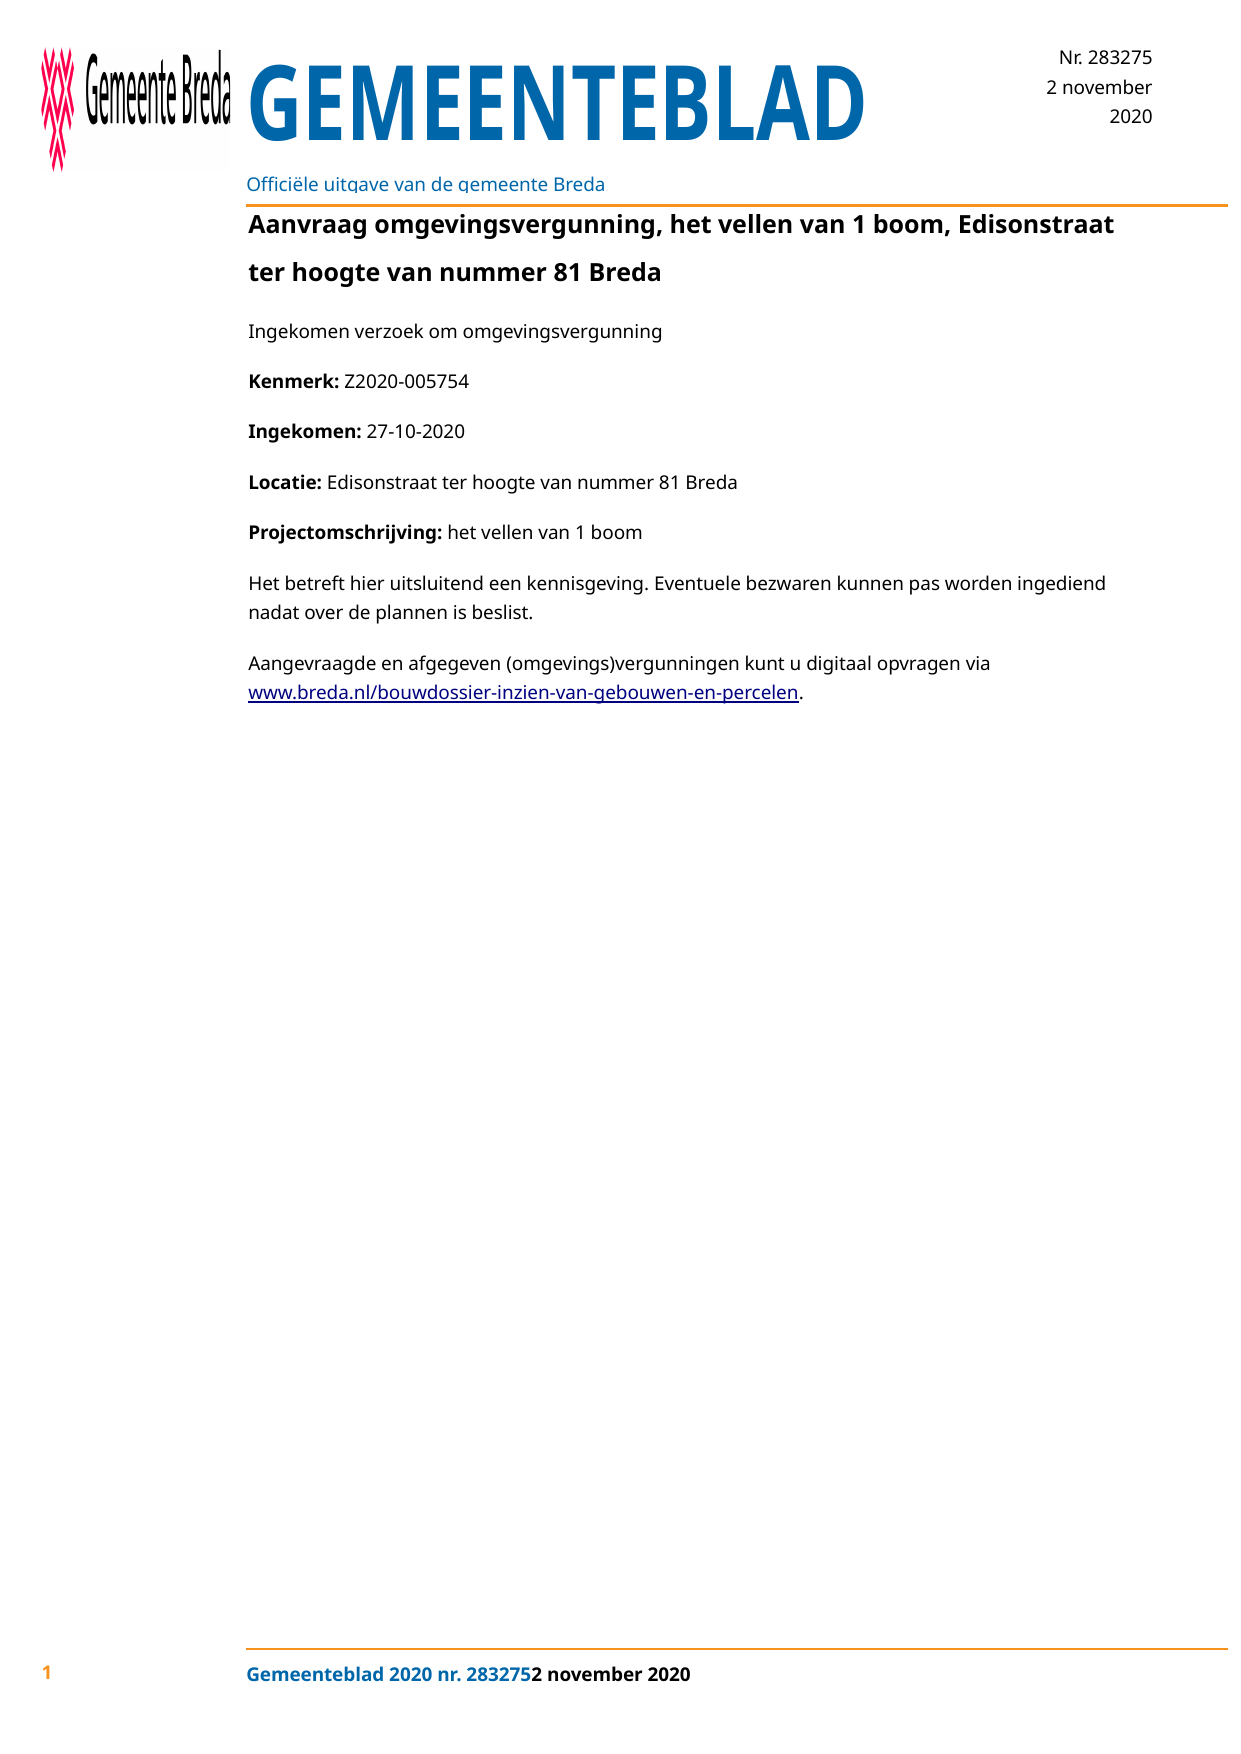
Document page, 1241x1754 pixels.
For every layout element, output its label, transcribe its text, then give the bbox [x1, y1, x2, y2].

text Kenmerk: Z2020-005754 [248, 368, 1152, 394]
text Aangevraagde en afgegeven (omgevings)vergunningen kunt u digitaal opvragen via www.breda.nl/bouwdossier-inzien-van-gebouwen-en-percelen. [248, 650, 1152, 705]
text Projectomschrijving: het vellen van 1 boom [248, 519, 1152, 545]
text Ingekomen verzoek om omgevingsvergunning [248, 318, 1152, 344]
text Locatie: Edisonstraat ter hoogte van nummer 81 Breda [248, 469, 1152, 495]
text Ingekomen: 27-10-2020 [248, 419, 1152, 444]
text Aanvraag omgevingsvergunning, het vellen van 1 boom, Edisonstraat ter hoogte van nummer 81 Breda [248, 207, 1152, 288]
text Het betreft hier uitsluitend een kennisgeving. Eventuele bezwaren kunnen pas worden ingediend nadat over de plannen is beslist. [248, 570, 1152, 625]
picture [41, 47, 231, 172]
